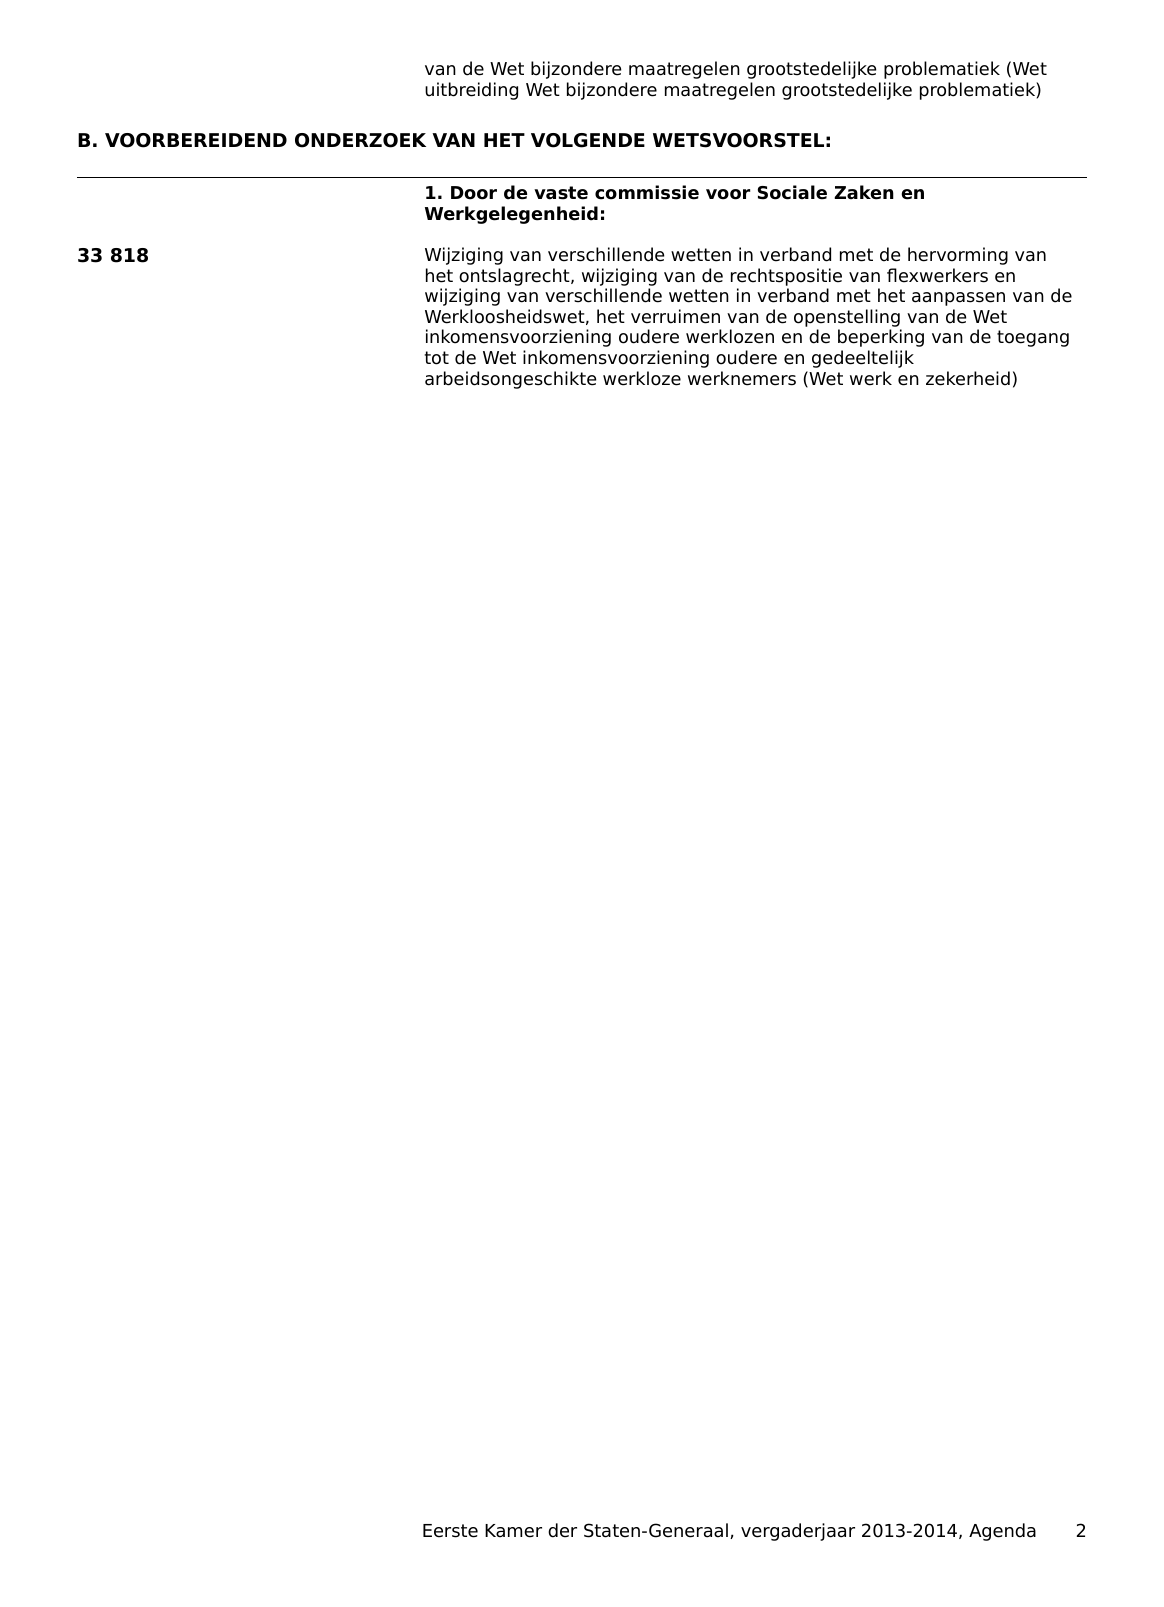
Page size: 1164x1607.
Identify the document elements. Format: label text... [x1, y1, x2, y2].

table_cell 33 818 [77, 245, 401, 389]
table_cell [401, 59, 418, 100]
table_cell [77, 224, 401, 245]
table_cell van de Wet bijzondere maatregelen grootstedelijke problematiek (Wet uitbreiding Wet bijzondere maatregelen grootstedelijke problematiek) [418, 59, 1087, 100]
subtitle B. VOORBEREIDEND ONDERZOEK VAN HET VOLGENDE WETSVOORSTEL: [77, 130, 1087, 152]
table_cell Wijziging van verschillende wetten in verband met de hervorming van het ontslagrecht, wijziging van de rechtspositie van flexwerkers en wijziging van verschillende wetten in verband met het aanpassen van de Werkloosheidswet, het verruimen van de openstelling van de Wet inkomensvoorziening oudere werklozen en de beperking van de toegang tot de Wet inkomensvoorziening oudere en gedeeltelijk arbeidsongeschikte werkloze werknemers (Wet werk en zekerheid) [418, 245, 1087, 389]
table_header [77, 178, 401, 224]
table_cell [401, 245, 418, 389]
table_cell [418, 224, 1087, 245]
table_header 1. Door de vaste commissie voor Sociale Zaken en Werkgelegenheid: [418, 178, 1087, 224]
table_cell [77, 59, 401, 100]
table_cell [401, 224, 418, 245]
table_header [401, 178, 418, 224]
